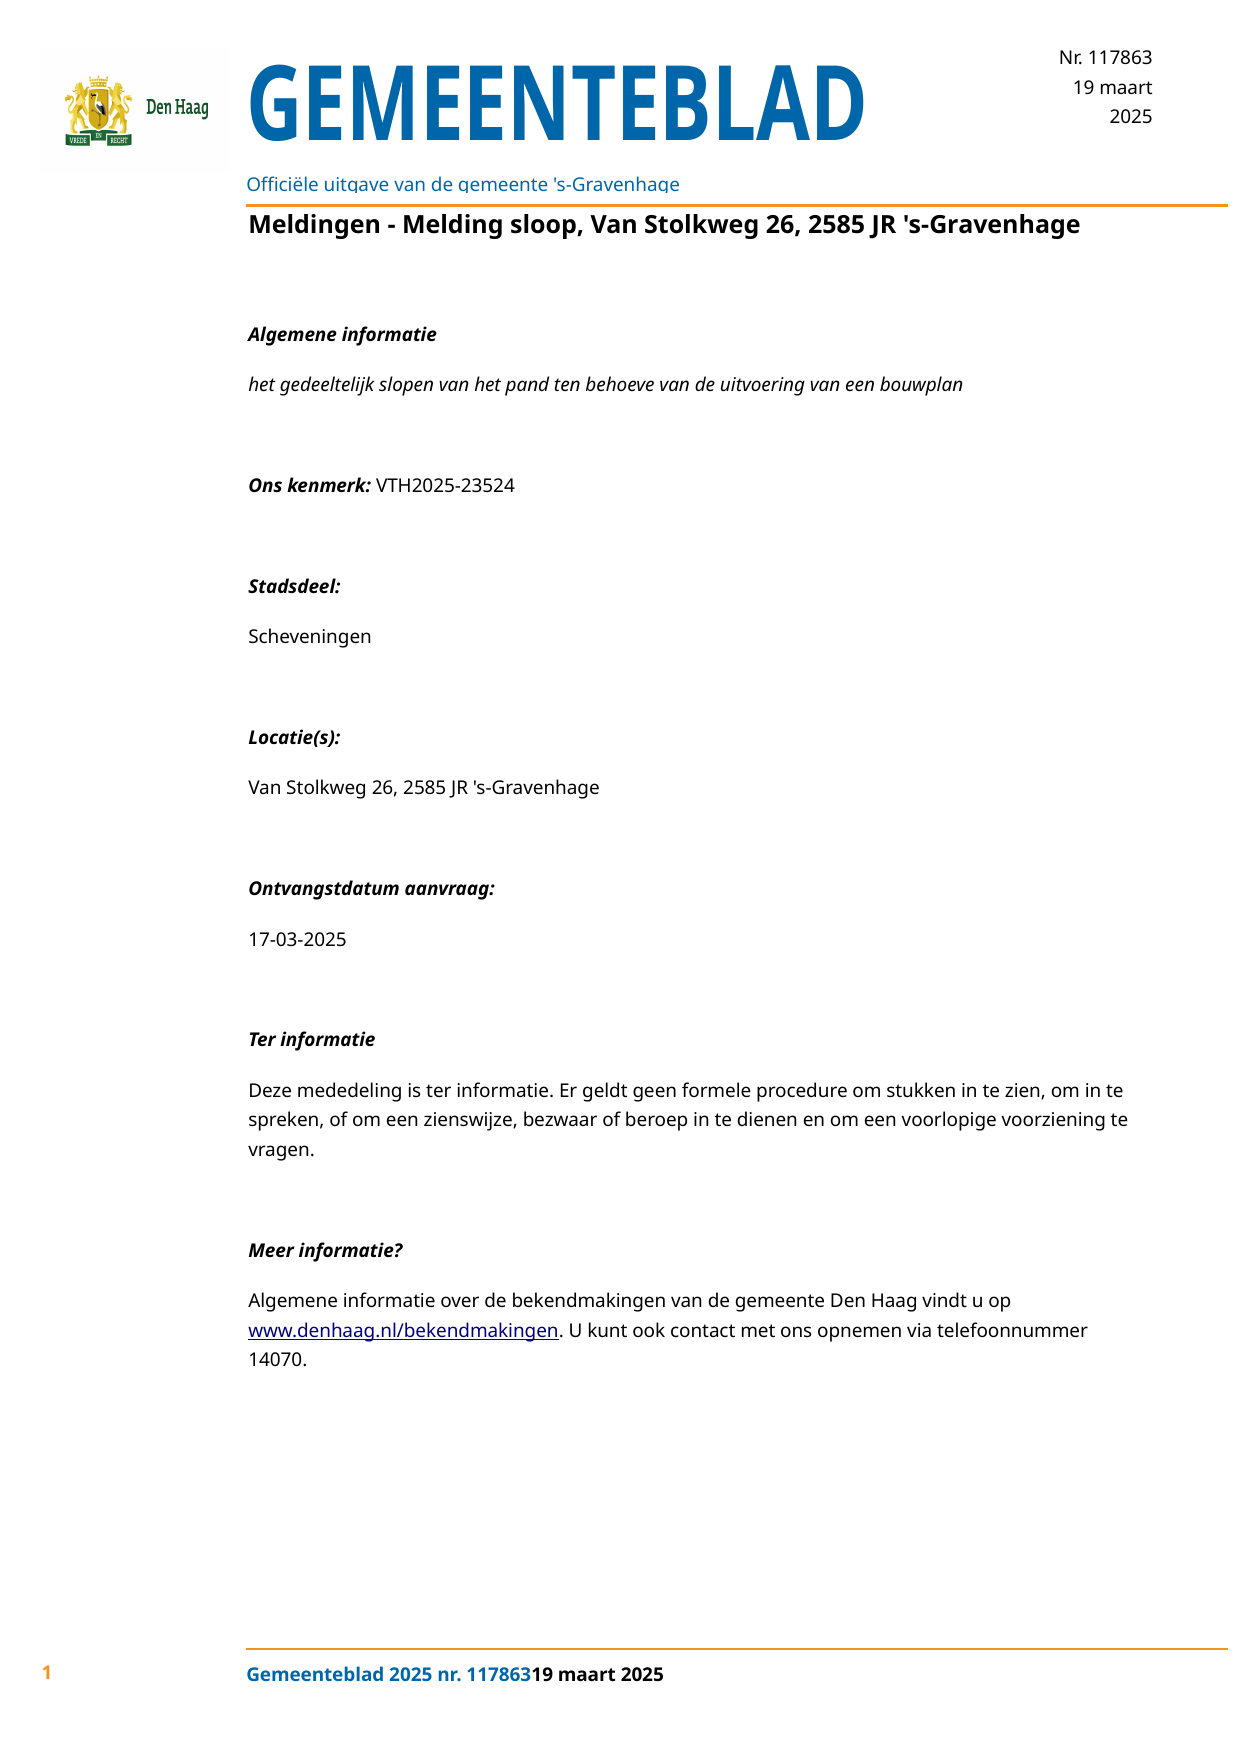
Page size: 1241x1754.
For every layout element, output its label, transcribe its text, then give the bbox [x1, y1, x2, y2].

text Stadsdeel: [248, 573, 1152, 598]
text Algemene informatie over de bekendmakingen van de gemeente Den Haag vindt u op www.denhaag.nl/bekendmakingen. U kunt ook contact met ons opnemen via telefoonnummer 14070. [248, 1287, 1152, 1372]
text Van Stolkweg 26, 2585 JR 's-Gravenhage [248, 774, 1152, 800]
text Ons kenmerk: VTH2025-23524 [248, 472, 1152, 498]
picture [41, 47, 231, 172]
text het gedeeltelijk slopen van het pand ten behoeve van de uitvoering van een bouwplan [248, 371, 1152, 397]
text Algemene informatie [248, 321, 1152, 346]
text Meldingen - Melding sloop, Van Stolkweg 26, 2585 JR 's-Gravenhage [248, 207, 1152, 241]
text Ter informatie [248, 1027, 1152, 1052]
text Ontvangstdatum aanvraag: [248, 875, 1152, 901]
text 17-03-2025 [248, 926, 1152, 951]
text Deze mededeling is ter informatie. Er geldt geen formele procedure om stukken in te zien, om in te spreken, of om een zienswijze, bezwaar of beroep in te dienen en om een voorlopige voorziening te vragen. [248, 1077, 1152, 1162]
text Scheveningen [248, 623, 1152, 649]
text Locatie(s): [248, 724, 1152, 750]
text Meer informatie? [248, 1237, 1152, 1263]
